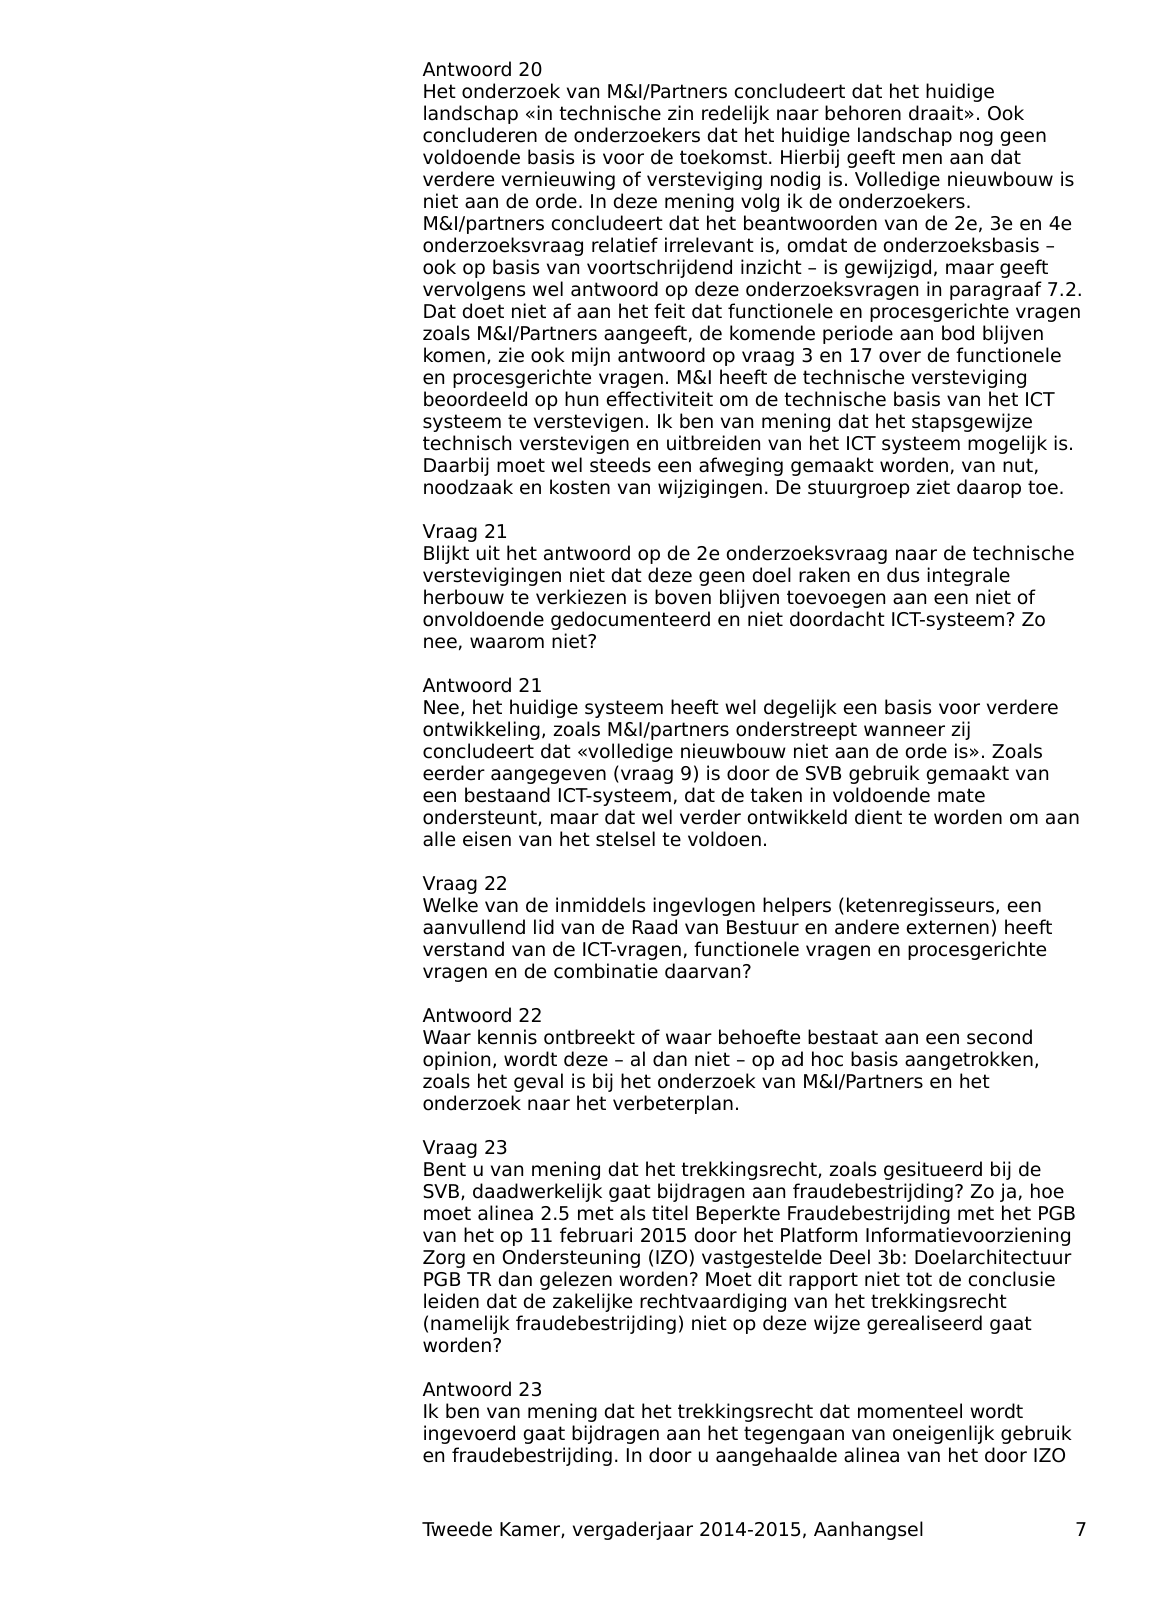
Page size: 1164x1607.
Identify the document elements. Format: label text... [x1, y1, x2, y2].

text Het onderzoek van M&I/Partners concludeert dat het huidige landschap «in technische zin redelijk naar behoren draait». Ook concluderen de onderzoekers dat het huidige landschap nog geen voldoende basis is voor de toekomst. Hierbij geeft men aan dat verdere vernieuwing of versteviging nodig is. Volledige nieuwbouw is niet aan de orde. In deze mening volg ik de onderzoekers. [422, 81, 1087, 213]
text Antwoord 23 [422, 1379, 1087, 1401]
text Nee, het huidige systeem heeft wel degelijk een basis voor verdere ontwikkeling, zoals M&I/partners onderstreept wanneer zij concludeert dat «volledige nieuwbouw niet aan de orde is». Zoals eerder aangegeven (vraag 9) is door de SVB gebruik gemaakt van een bestaand ICT-systeem, dat de taken in voldoende mate ondersteunt, maar dat wel verder ontwikkeld dient te worden om aan alle eisen van het stelsel te voldoen. [422, 697, 1087, 851]
text Vraag 23 [422, 1137, 1087, 1159]
text Antwoord 21 [422, 675, 1087, 697]
text Vraag 21 [422, 521, 1087, 543]
text Blijkt uit het antwoord op de 2e onderzoeksvraag naar de technische verstevigingen niet dat deze geen doel raken en dus integrale herbouw te verkiezen is boven blijven toevoegen aan een niet of onvoldoende gedocumenteerd en niet doordacht ICT-systeem? Zo nee, waarom niet? [422, 543, 1087, 653]
text Vraag 22 [422, 873, 1087, 895]
text Waar kennis ontbreekt of waar behoefte bestaat aan een second opinion, wordt deze – al dan niet – op ad hoc basis aangetrokken, zoals het geval is bij het onderzoek van M&I/Partners en het onderzoek naar het verbeterplan. [422, 1027, 1087, 1115]
text Antwoord 22 [422, 1005, 1087, 1027]
text Bent u van mening dat het trekkingsrecht, zoals gesitueerd bij de SVB, daadwerkelijk gaat bijdragen aan fraudebestrijding? Zo ja, hoe moet alinea 2.5 met als titel Beperkte Fraudebestrijding met het PGB van het op 11 februari 2015 door het Platform Informatievoorziening Zorg en Ondersteuning (IZO) vastgestelde Deel 3b: Doelarchitectuur PGB TR dan gelezen worden? Moet dit rapport niet tot de conclusie leiden dat de zakelijke rechtvaardiging van het trekkingsrecht (namelijk fraudebestrijding) niet op deze wijze gerealiseerd gaat worden? [422, 1159, 1087, 1357]
text Antwoord 20 [422, 59, 1087, 81]
text M&I/partners concludeert dat het beantwoorden van de 2e, 3e en 4e onderzoeksvraag relatief irrelevant is, omdat de onderzoeksbasis – ook op basis van voortschrijdend inzicht – is gewijzigd, maar geeft vervolgens wel antwoord op deze onderzoeksvragen in paragraaf 7.2. Dat doet niet af aan het feit dat functionele en procesgerichte vragen zoals M&I/Partners aangeeft, de komende periode aan bod blijven komen, zie ook mijn antwoord op vraag 3 en 17 over de functionele en procesgerichte vragen. M&I heeft de technische versteviging beoordeeld op hun effectiviteit om de technische basis van het ICT systeem te verstevigen. Ik ben van mening dat het stapsgewijze technisch verstevigen en uitbreiden van het ICT systeem mogelijk is. Daarbij moet wel steeds een afweging gemaakt worden, van nut, noodzaak en kosten van wijzigingen. De stuurgroep ziet daarop toe. [422, 213, 1087, 499]
text Ik ben van mening dat het trekkingsrecht dat momenteel wordt ingevoerd gaat bijdragen aan het tegengaan van oneigenlijk gebruik en fraudebestrijding. In door u aangehaalde alinea van het door IZO [422, 1401, 1087, 1467]
text Welke van de inmiddels ingevlogen helpers (ketenregisseurs, een aanvullend lid van de Raad van Bestuur en andere externen) heeft verstand van de ICT-vragen, functionele vragen en procesgerichte vragen en de combinatie daarvan? [422, 895, 1087, 983]
